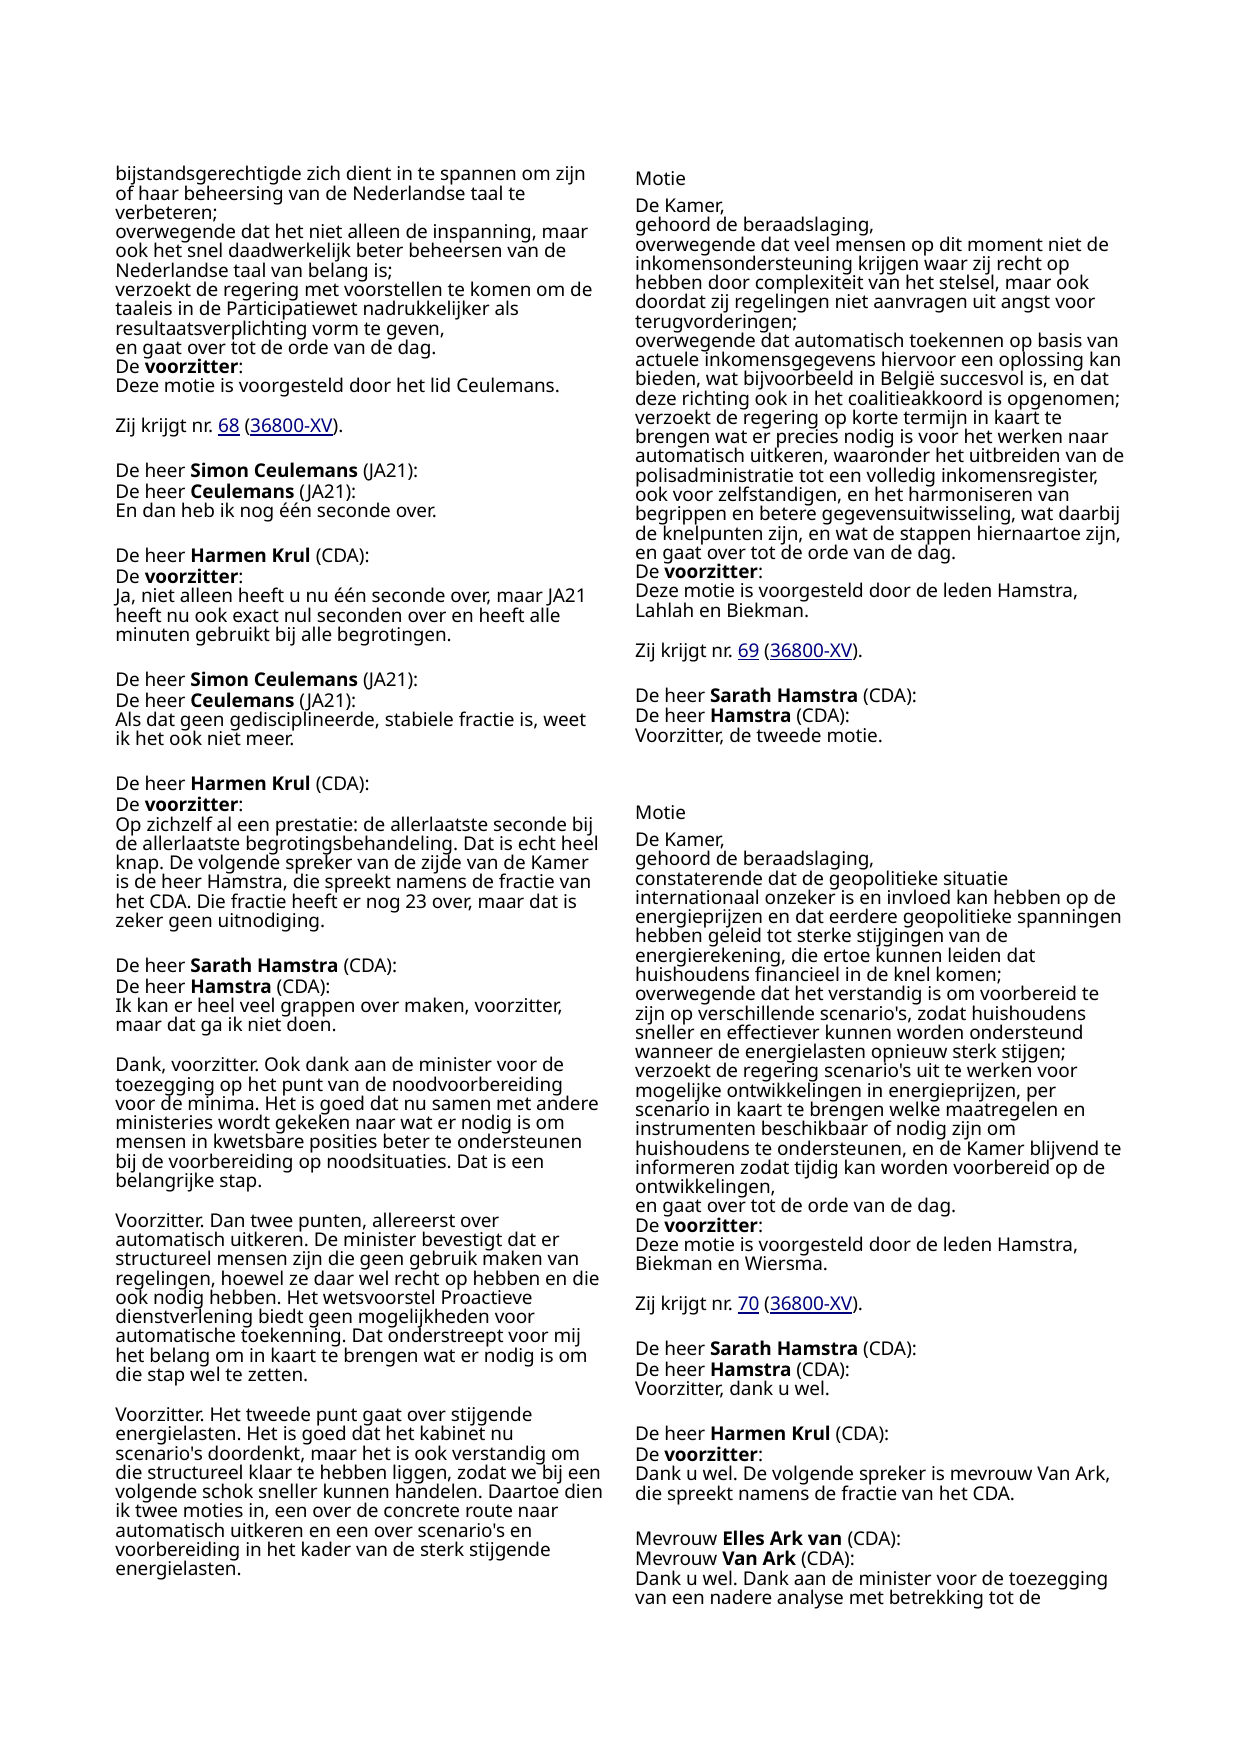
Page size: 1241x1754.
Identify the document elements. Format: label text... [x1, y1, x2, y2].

text Motie [635, 165, 1125, 191]
text Zij krijgt nr. 69 (36800-XV). [635, 642, 1125, 661]
text Deze motie is voorgesteld door de leden Hamstra, Biekman en Wiersma. [635, 1236, 1125, 1274]
text Dank, voorzitter. Ook dank aan de minister voor de toezegging op het punt van de noodvoorbereiding voor de minima. Het is goed dat nu samen met andere ministeries wordt gekeken naar wat er nodig is om mensen in kwetsbare posities beter te ondersteunen bij de voorbereiding op noodsituaties. Dat is een belangrijke stap. [115, 1056, 605, 1191]
text Dank u wel. Dank aan de minister voor de toezegging van een nadere analyse met betrekking tot de [635, 1570, 1125, 1608]
text De Kamer, [635, 831, 1125, 850]
text De heer Ceulemans (JA21): [115, 692, 605, 711]
text De heer Harmen Krul (CDA): [115, 771, 605, 796]
text bijstandsgerechtigde zich dient in te spannen om zijn of haar beheersing van de Nederlandse taal te verbeteren; [115, 165, 605, 223]
text verzoekt de regering op korte termijn in kaart te brengen wat er precies nodig is voor het werken naar automatisch uitkeren, waaronder het uitbreiden van de polisadministratie tot een volledig inkomensregister, ook voor zelfstandigen, en het harmoniseren van begrippen en betere gegevensuitwisseling, wat daarbij de knelpunten zijn, en wat de stappen hiernaartoe zijn, [635, 409, 1125, 544]
text verzoekt de regering scenario's uit te werken voor mogelijke ontwikkelingen in energieprijzen, per scenario in kaart te brengen welke maatregelen en instrumenten beschikbaar of nodig zijn om huishoudens te ondersteunen, en de Kamer blijvend te informeren zodat tijdig kan worden voorbereid op de ontwikkelingen, [635, 1062, 1125, 1197]
text De heer Hamstra (CDA): [635, 1361, 1125, 1380]
text De heer Sarath Hamstra (CDA): [635, 682, 1125, 707]
text overwegende dat het niet alleen de inspanning, maar ook het snel daadwerkelijk beter beheersen van de Nederlandse taal van belang is; [115, 223, 605, 281]
text Ik kan er heel veel grappen over maken, voorzitter, maar dat ga ik niet doen. [115, 997, 605, 1036]
text De voorzitter: [635, 1217, 1125, 1236]
text Ja, niet alleen heeft u nu één seconde over, maar JA21 heeft nu ook exact nul seconden over en heeft alle minuten gebruikt bij alle begrotingen. [115, 587, 605, 645]
text Voorzitter, de tweede motie. [635, 727, 1125, 746]
text overwegende dat het verstandig is om voorbereid te zijn op verschillende scenario's, zodat huishoudens sneller en effectiever kunnen worden ondersteund wanneer de energielasten opnieuw sterk stijgen; [635, 985, 1125, 1062]
text De heer Hamstra (CDA): [115, 978, 605, 997]
text De Kamer, [635, 197, 1125, 216]
text Mevrouw Van Ark (CDA): [635, 1550, 1125, 1570]
text De voorzitter: [115, 796, 605, 816]
text Mevrouw Elles Ark van (CDA): [635, 1525, 1125, 1550]
text overwegende dat veel mensen op dit moment niet de inkomensondersteuning krijgen waar zij recht op hebben door complexiteit van het stelsel, maar ook doordat zij regelingen niet aanvragen uit angst voor terugvorderingen; [635, 236, 1125, 332]
text Voorzitter. Het tweede punt gaat over stijgende energielasten. Het is goed dat het kabinet nu scenario's doordenkt, maar het is ook verstandig om die structureel klaar te hebben liggen, zodat we bij een volgende schok sneller kunnen handelen. Daartoe dien ik twee moties in, een over de concrete route naar automatisch uitkeren en een over scenario's en voorbereiding in het kader van de sterk stijgende energielasten. [115, 1406, 605, 1579]
text De heer Sarath Hamstra (CDA): [635, 1335, 1125, 1361]
text constaterende dat de geopolitieke situatie internationaal onzeker is en invloed kan hebben op de energieprijzen en dat eerdere geopolitieke spanningen hebben geleid tot sterke stijgingen van de energierekening, die ertoe kunnen leiden dat huishoudens financieel in de knel komen; [635, 870, 1125, 985]
text De heer Simon Ceulemans (JA21): [115, 666, 605, 692]
text Zij krijgt nr. 68 (36800-XV). [115, 417, 605, 437]
text Deze motie is voorgesteld door de leden Hamstra, Lahlah en Biekman. [635, 582, 1125, 621]
text De heer Harmen Krul (CDA): [115, 542, 605, 568]
text De heer Ceulemans (JA21): [115, 483, 605, 502]
text De voorzitter: [635, 1446, 1125, 1465]
text en gaat over tot de orde van de dag. [635, 1197, 1125, 1217]
text Voorzitter, dank u wel. [635, 1380, 1125, 1399]
text Dank u wel. De volgende spreker is mevrouw Van Ark, die spreekt namens de fractie van het CDA. [635, 1465, 1125, 1504]
text De voorzitter: [635, 563, 1125, 582]
text en gaat over tot de orde van de dag. [635, 544, 1125, 563]
text Als dat geen gedisciplineerde, stabiele fractie is, weet ik het ook niet meer. [115, 711, 605, 750]
text De voorzitter: [115, 568, 605, 587]
text De heer Harmen Krul (CDA): [635, 1420, 1125, 1446]
text De voorzitter: [115, 358, 605, 377]
text verzoekt de regering met voorstellen te komen om de taaleis in de Participatiewet nadrukkelijker als resultaatsverplichting vorm te geven, [115, 281, 605, 339]
text De heer Simon Ceulemans (JA21): [115, 457, 605, 483]
text De heer Hamstra (CDA): [635, 707, 1125, 727]
text De heer Sarath Hamstra (CDA): [115, 952, 605, 978]
text Op zichzelf al een prestatie: de allerlaatste seconde bij de allerlaatste begrotingsbehandeling. Dat is echt heel knap. De volgende spreker van de zijde van de Kamer is de heer Hamstra, die spreekt namens de fractie van het CDA. Die fractie heeft er nog 23 over, maar dat is zeker geen uitnodiging. [115, 816, 605, 931]
text en gaat over tot de orde van de dag. [115, 339, 605, 358]
text En dan heb ik nog één seconde over. [115, 502, 605, 522]
text Deze motie is voorgesteld door het lid Ceulemans. [115, 377, 605, 397]
text Zij krijgt nr. 70 (36800-XV). [635, 1295, 1125, 1314]
text gehoord de beraadslaging, [635, 216, 1125, 236]
text overwegende dat automatisch toekennen op basis van actuele inkomensgegevens hiervoor een oplossing kan bieden, wat bijvoorbeeld in België succesvol is, en dat deze richting ook in het coalitieakkoord is opgenomen; [635, 332, 1125, 409]
text gehoord de beraadslaging, [635, 850, 1125, 870]
text Voorzitter. Dan twee punten, allereerst over automatisch uitkeren. De minister bevestigt dat er structureel mensen zijn die geen gebruik maken van regelingen, hoewel ze daar wel recht op hebben en die ook nodig hebben. Het wetsvoorstel Proactieve dienstverlening biedt geen mogelijkheden voor automatische toekenning. Dat onderstreept voor mij het belang om in kaart te brengen wat er nodig is om die stap wel te zetten. [115, 1212, 605, 1385]
text Motie [635, 799, 1125, 825]
